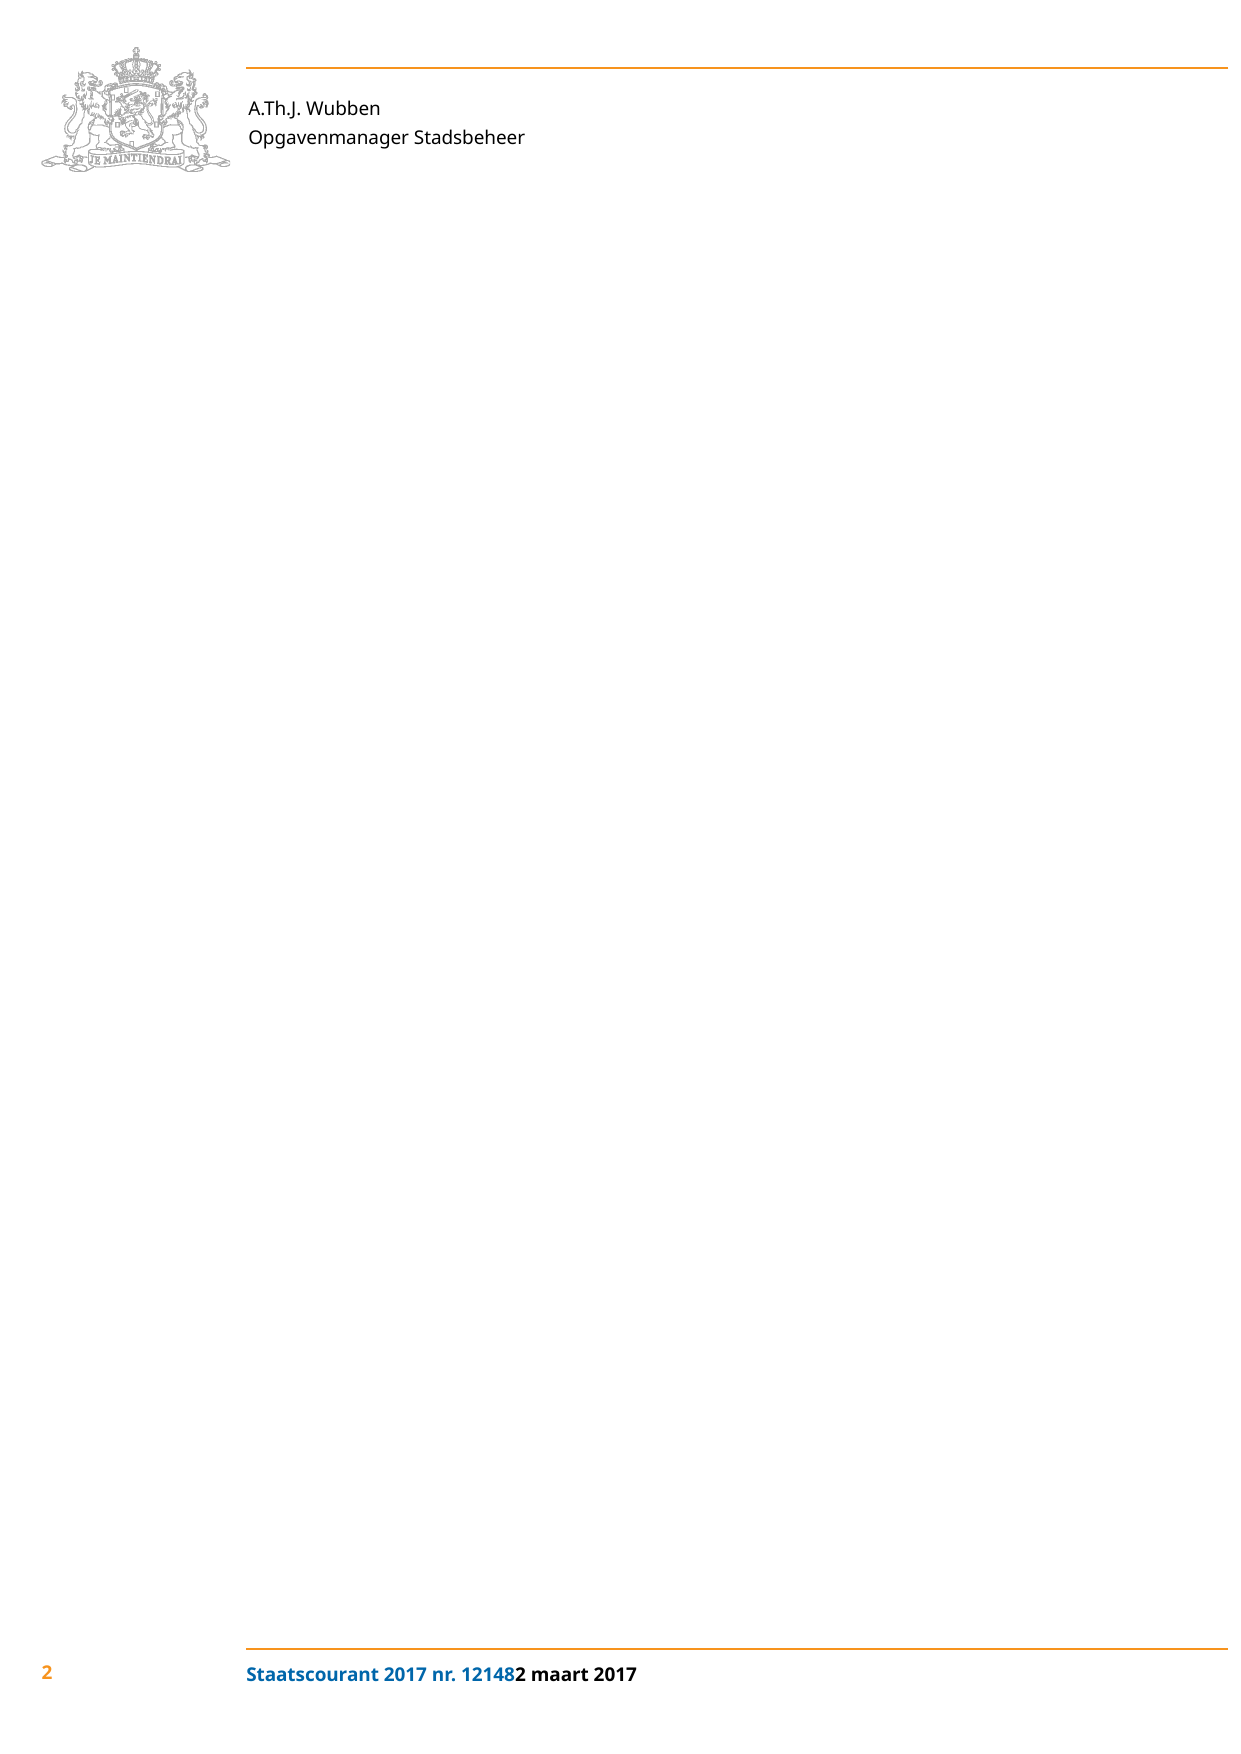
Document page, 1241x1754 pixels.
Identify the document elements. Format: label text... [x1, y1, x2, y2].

text A.Th.J. Wubben [248, 95, 1152, 121]
text Opgavenmanager Stadsbeheer [248, 124, 1152, 150]
picture [41, 47, 231, 172]
